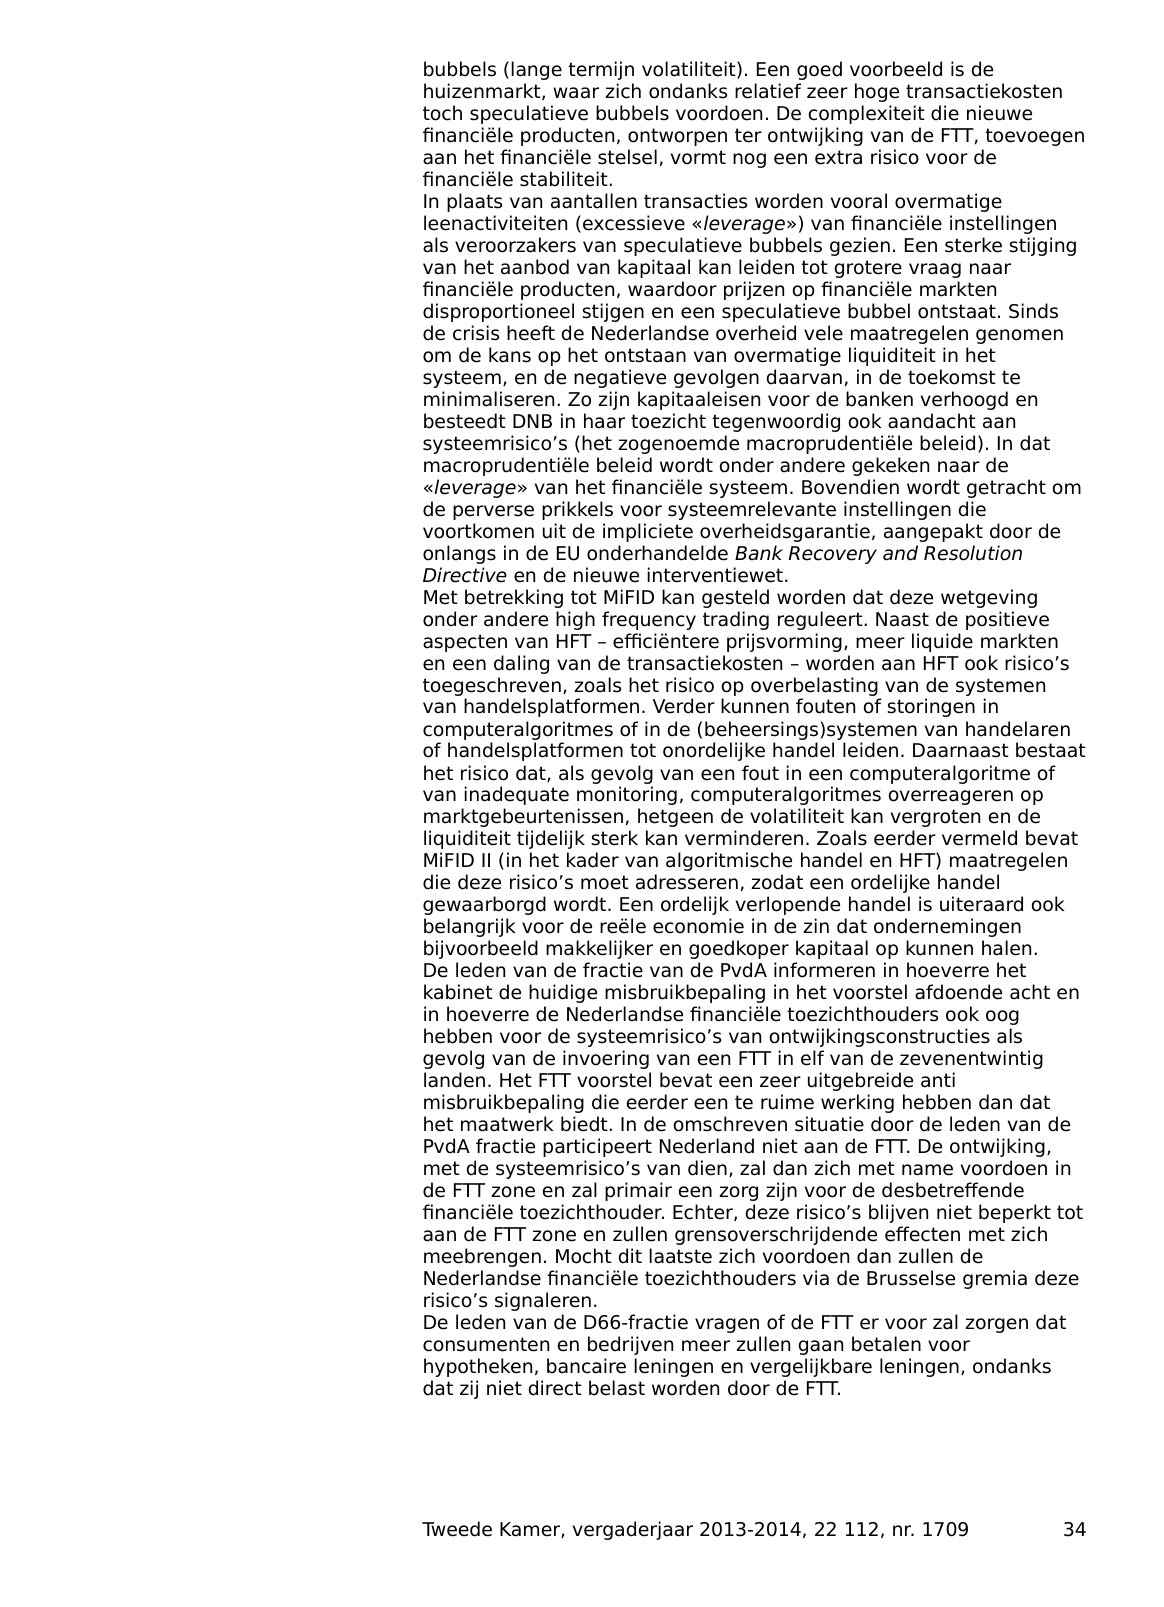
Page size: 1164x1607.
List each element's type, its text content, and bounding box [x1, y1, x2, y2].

text De leden van de D66-fractie vragen of de FTT er voor zal zorgen dat consumenten en bedrijven meer zullen gaan betalen voor hypotheken, bancaire leningen en vergelijkbare leningen, ondanks dat zij niet direct belast worden door de FTT. [422, 1312, 1087, 1400]
text Met betrekking tot MiFID kan gesteld worden dat deze wetgeving onder andere high frequency trading reguleert. Naast de positieve aspecten van HFT – efficiëntere prijsvorming, meer liquide markten en een daling van de transactiekosten – worden aan HFT ook risico’s toegeschreven, zoals het risico op overbelasting van de systemen van handelsplatformen. Verder kunnen fouten of storingen in computeralgoritmes of in de (beheersings)systemen van handelaren of handelsplatformen tot onordelijke handel leiden. Daarnaast bestaat het risico dat, als gevolg van een fout in een computeralgoritme of van inadequate monitoring, computeralgoritmes overreageren op marktgebeurtenissen, hetgeen de volatiliteit kan vergroten en de liquiditeit tijdelijk sterk kan verminderen. Zoals eerder vermeld bevat MiFID II (in het kader van algoritmische handel en HFT) maatregelen die deze risico’s moet adresseren, zodat een ordelijke handel gewaarborgd wordt. Een ordelijk verlopende handel is uiteraard ook belangrijk voor de reële economie in de zin dat ondernemingen bijvoorbeeld makkelijker en goedkoper kapitaal op kunnen halen. [422, 587, 1087, 960]
text De leden van de fractie van de PvdA informeren in hoeverre het kabinet de huidige misbruikbepaling in het voorstel afdoende acht en in hoeverre de Nederlandse financiële toezichthouders ook oog hebben voor de systeemrisico’s van ontwijkingsconstructies als gevolg van de invoering van een FTT in elf van de zevenentwintig landen. Het FTT voorstel bevat een zeer uitgebreide anti misbruikbepaling die eerder een te ruime werking hebben dan dat het maatwerk biedt. In de omschreven situatie door de leden van de PvdA fractie participeert Nederland niet aan de FTT. De ontwijking, met de systeemrisico’s van dien, zal dan zich met name voordoen in de FTT zone en zal primair een zorg zijn voor de desbetreffende financiële toezichthouder. Echter, deze risico’s blijven niet beperkt tot aan de FTT zone en zullen grensoverschrijdende effecten met zich meebrengen. Mocht dit laatste zich voordoen dan zullen de Nederlandse financiële toezichthouders via de Brusselse gremia deze risico’s signaleren. [422, 960, 1087, 1312]
text In plaats van aantallen transacties worden vooral overmatige leenactiviteiten (excessieve «leverage») van financiële instellingen als veroorzakers van speculatieve bubbels gezien. Een sterke stijging van het aanbod van kapitaal kan leiden tot grotere vraag naar financiële producten, waardoor prijzen op financiële markten disproportioneel stijgen en een speculatieve bubbel ontstaat. Sinds de crisis heeft de Nederlandse overheid vele maatregelen genomen om de kans op het ontstaan van overmatige liquiditeit in het systeem, en de negatieve gevolgen daarvan, in de toekomst te minimaliseren. Zo zijn kapitaaleisen voor de banken verhoogd en besteedt DNB in haar toezicht tegenwoordig ook aandacht aan systeemrisico’s (het zogenoemde macroprudentiële beleid). In dat macroprudentiële beleid wordt onder andere gekeken naar de «leverage» van het financiële systeem. Bovendien wordt getracht om de perverse prikkels voor systeemrelevante instellingen die voortkomen uit de impliciete overheidsgarantie, aangepakt door de onlangs in de EU onderhandelde Bank Recovery and Resolution Directive en de nieuwe interventiewet. [422, 191, 1087, 587]
text bubbels (lange termijn volatiliteit). Een goed voorbeeld is de huizenmarkt, waar zich ondanks relatief zeer hoge transactiekosten toch speculatieve bubbels voordoen. De complexiteit die nieuwe financiële producten, ontworpen ter ontwijking van de FTT, toevoegen aan het financiële stelsel, vormt nog een extra risico voor de financiële stabiliteit. [422, 59, 1087, 191]
